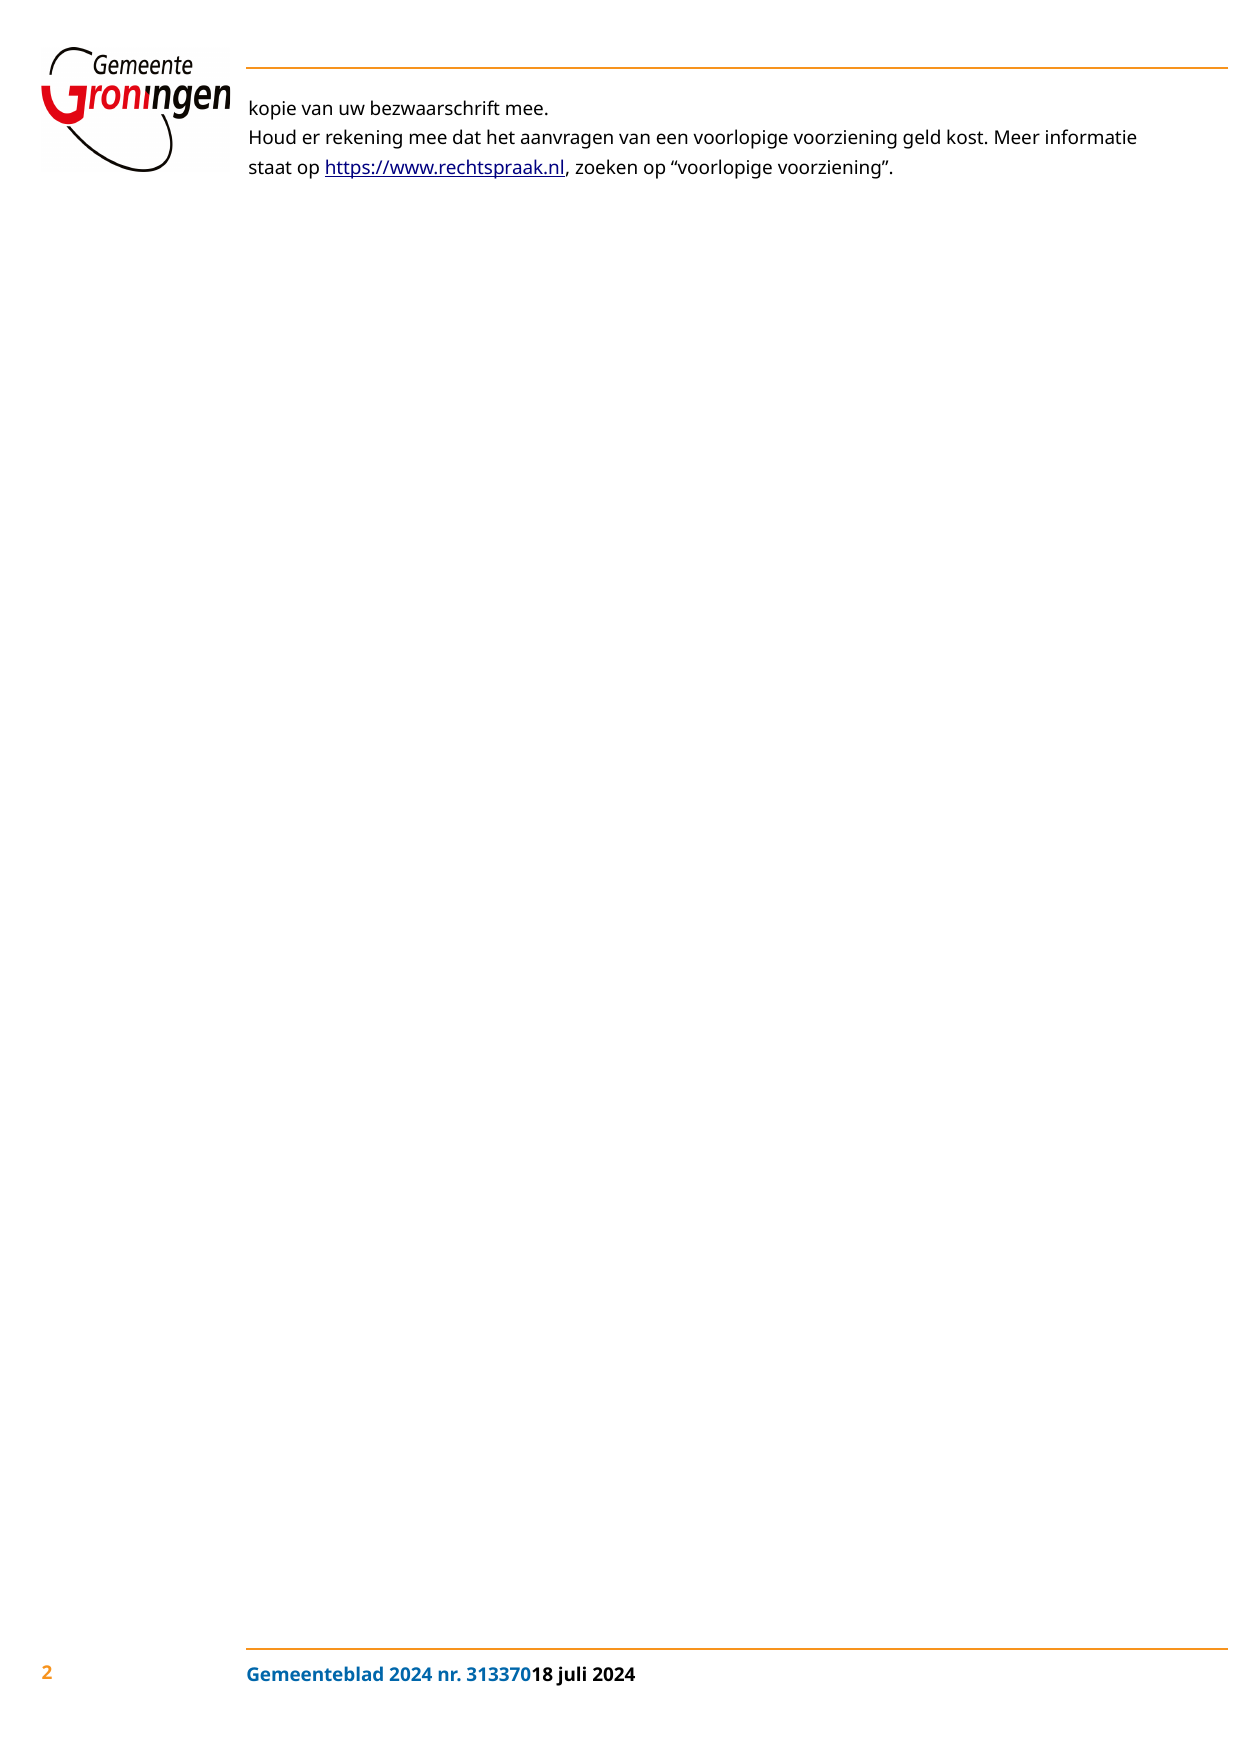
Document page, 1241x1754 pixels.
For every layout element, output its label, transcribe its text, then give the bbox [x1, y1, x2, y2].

text Houd er rekening mee dat het aanvragen van een voorlopige voorziening geld kost. Meer informatie staat op https://www.rechtspraak.nl, zoeken op “voorlopige voorziening”. [248, 124, 1152, 180]
picture [41, 47, 231, 172]
text kopie van uw bezwaarschrift mee. [248, 95, 1152, 121]
